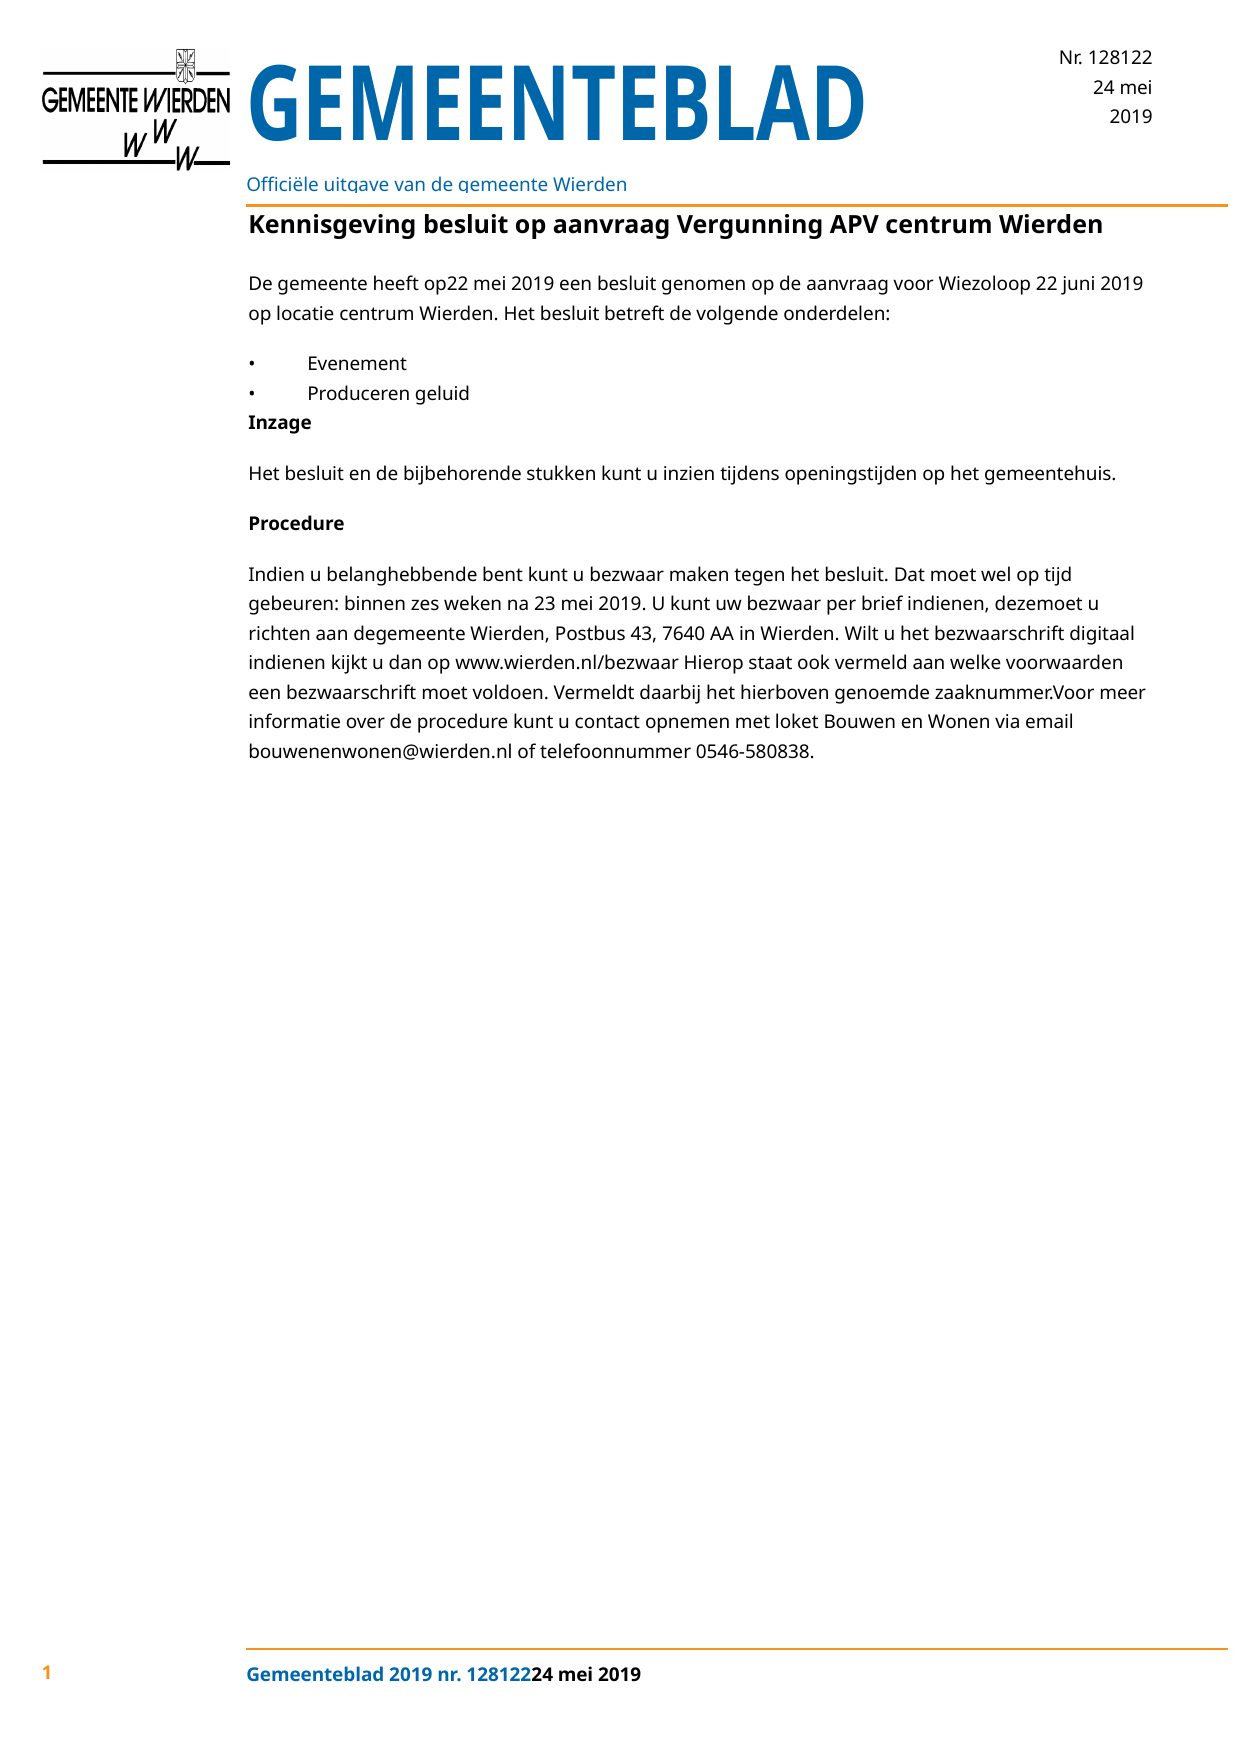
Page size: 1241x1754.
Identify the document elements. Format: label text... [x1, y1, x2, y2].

text Indien u belanghebbende bent kunt u bezwaar maken tegen het besluit. Dat moet wel op tijd gebeuren: binnen zes weken na 23 mei 2019. U kunt uw bezwaar per brief indienen, dezemoet u richten aan degemeente Wierden, Postbus 43, 7640 AA in Wierden. Wilt u het bezwaarschrift digitaal indienen kijkt u dan op www.wierden.nl/bezwaar Hierop staat ook vermeld aan welke voorwaarden een bezwaarschrift moet voldoen. Vermeldt daarbij het hierboven genoemde zaaknummer.Voor meer informatie over de procedure kunt u contact opnemen met loket Bouwen en Wonen via email bouwenenwonen@wierden.nl of telefoonnummer 0546-580838. [248, 561, 1152, 764]
list Evenement [248, 350, 1152, 376]
text De gemeente heeft op22 mei 2019 een besluit genomen op de aanvraag voor Wiezoloop 22 juni 2019 op locatie centrum Wierden. Het besluit betreft de volgende onderdelen: [248, 270, 1152, 326]
picture [41, 47, 231, 172]
text Kennisgeving besluit op aanvraag Vergunning APV centrum Wierden [248, 207, 1152, 241]
list Produceren geluid [248, 380, 1152, 406]
text Het besluit en de bijbehorende stukken kunt u inzien tijdens openingstijden op het gemeentehuis. [248, 460, 1152, 486]
text Inzage [248, 409, 1152, 435]
text Procedure [248, 510, 1152, 536]
